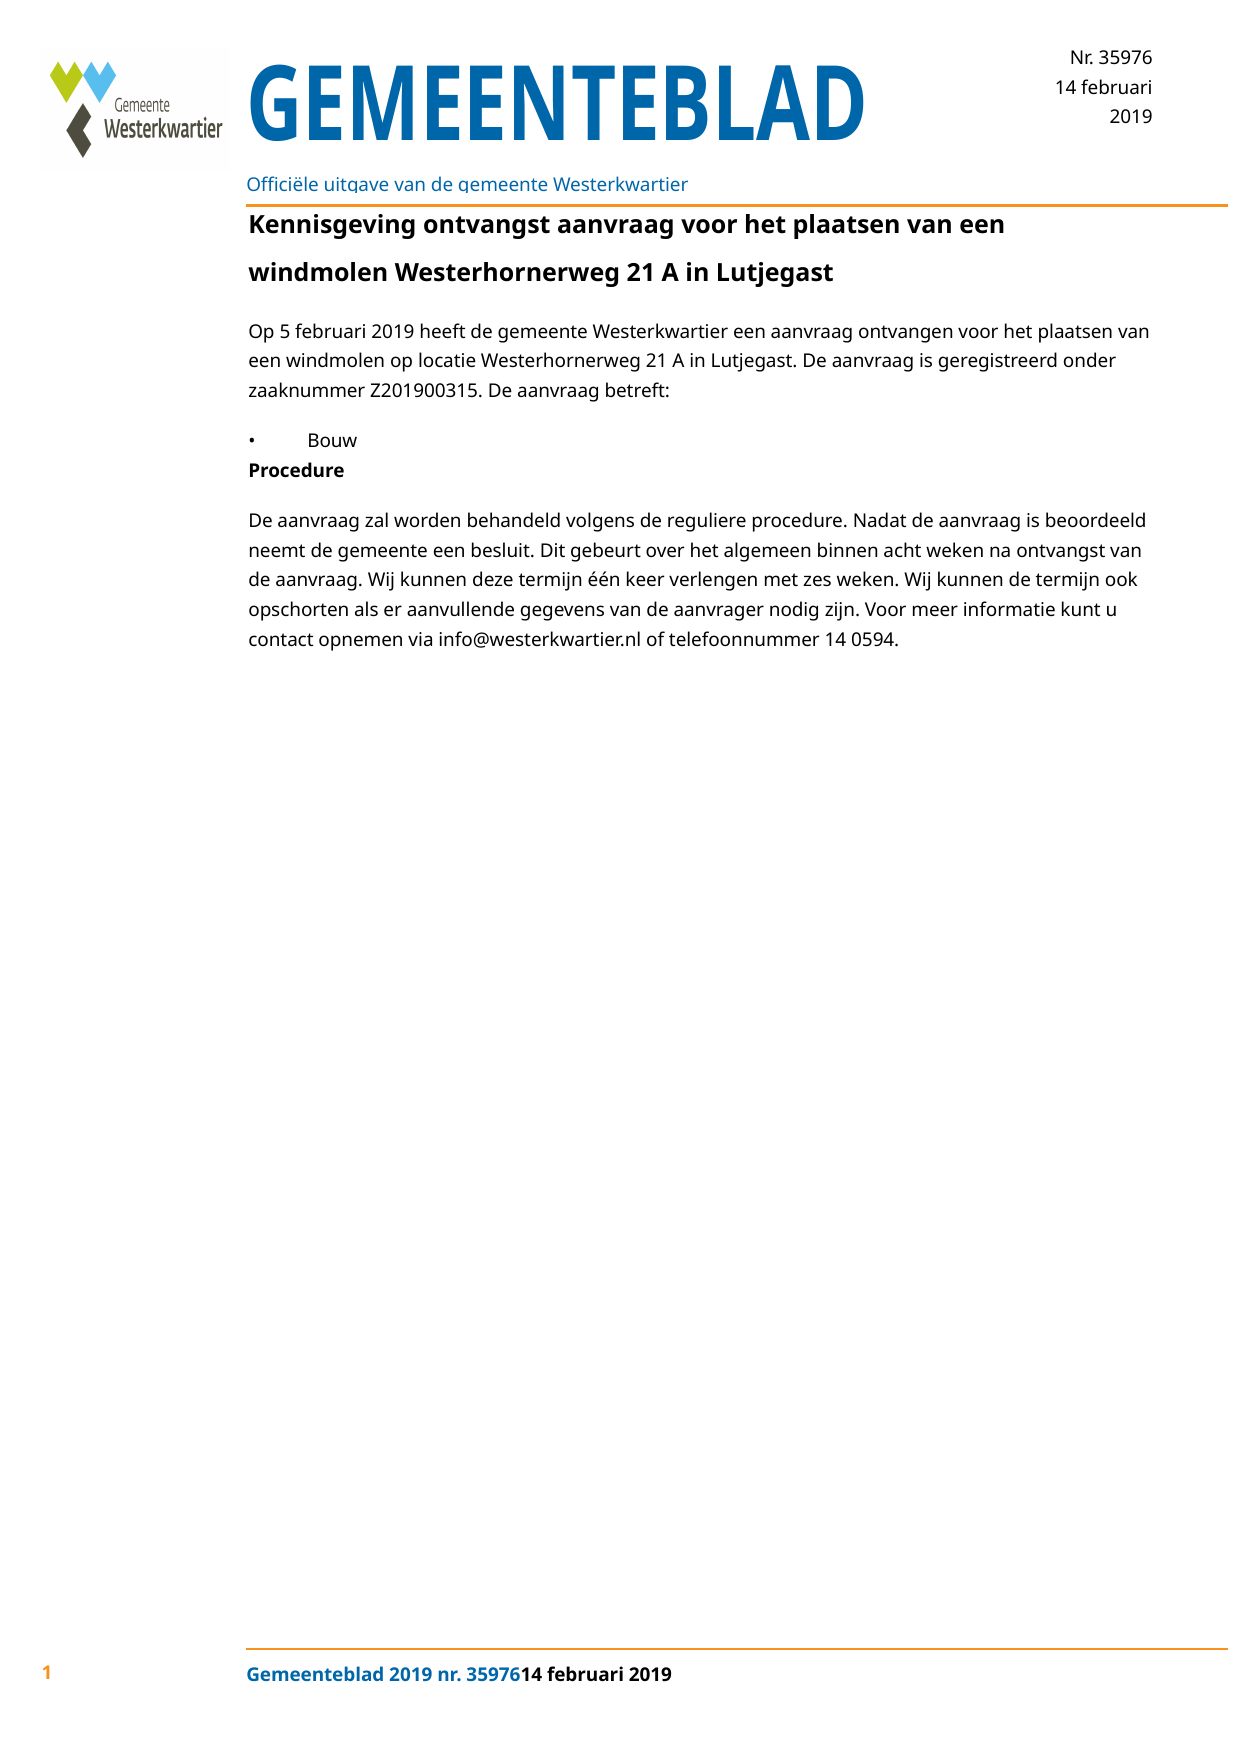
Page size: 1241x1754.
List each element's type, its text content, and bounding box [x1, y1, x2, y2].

picture [41, 47, 231, 172]
text Op 5 februari 2019 heeft de gemeente Westerkwartier een aanvraag ontvangen voor het plaatsen van een windmolen op locatie Westerhornerweg 21 A in Lutjegast. De aanvraag is geregistreerd onder zaaknummer Z201900315. De aanvraag betreft: [248, 318, 1152, 403]
text Kennisgeving ontvangst aanvraag voor het plaatsen van een windmolen Westerhornerweg 21 A in Lutjegast [248, 207, 1152, 288]
text De aanvraag zal worden behandeld volgens de reguliere procedure. Nadat de aanvraag is beoordeeld neemt de gemeente een besluit. Dit gebeurt over het algemeen binnen acht weken na ontvangst van de aanvraag. Wij kunnen deze termijn één keer verlengen met zes weken. Wij kunnen de termijn ook opschorten als er aanvullende gegevens van de aanvrager nodig zijn. Voor meer informatie kunt u contact opnemen via info@westerkwartier.nl of telefoonnummer 14 0594. [248, 507, 1152, 652]
text Procedure [248, 457, 1152, 483]
list Bouw [248, 427, 1152, 453]
